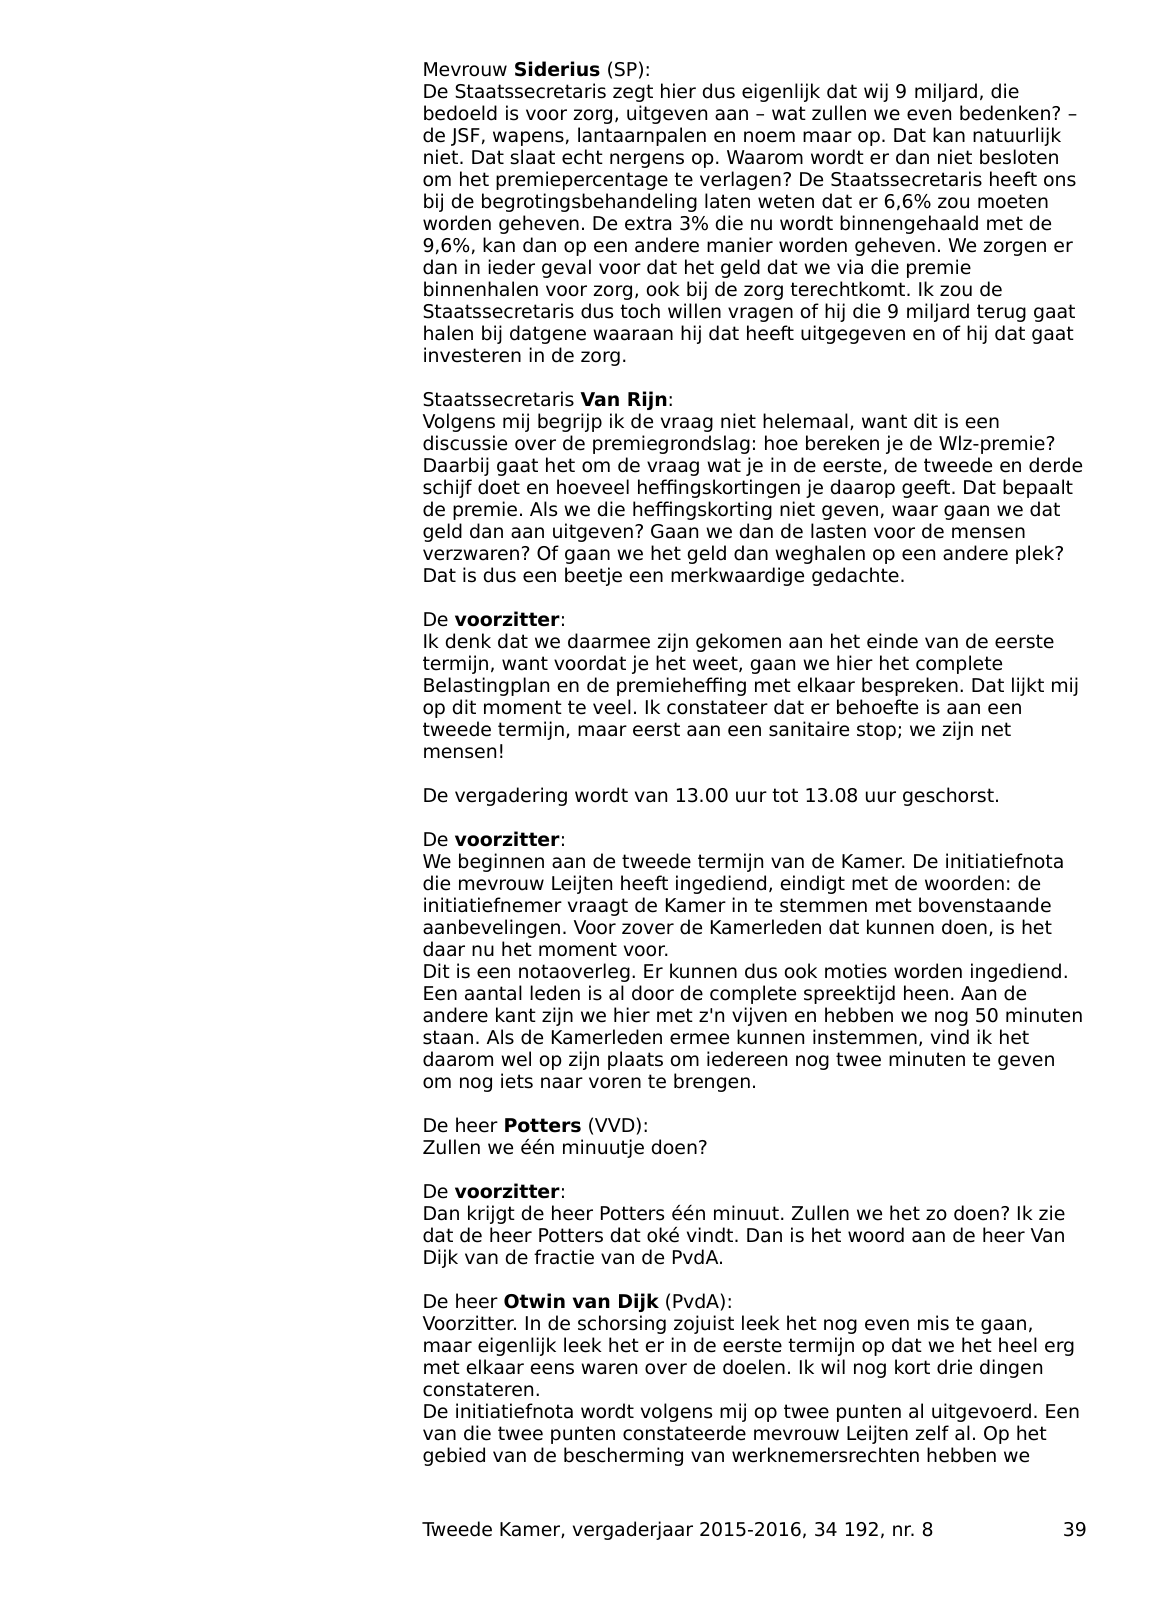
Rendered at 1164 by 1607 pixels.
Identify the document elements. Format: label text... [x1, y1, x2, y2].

text De vergadering wordt van 13.00 uur tot 13.08 uur geschorst. [422, 785, 1087, 807]
text Voorzitter. In de schorsing zojuist leek het nog even mis te gaan, maar eigenlijk leek het er in de eerste termijn op dat we het heel erg met elkaar eens waren over de doelen. Ik wil nog kort drie dingen constateren. [422, 1313, 1087, 1401]
text Ik denk dat we daarmee zijn gekomen aan het einde van de eerste termijn, want voordat je het weet, gaan we hier het complete Belastingplan en de premieheffing met elkaar bespreken. Dat lijkt mij op dit moment te veel. Ik constateer dat er behoefte is aan een tweede termijn, maar eerst aan een sanitaire stop; we zijn net mensen! [422, 631, 1087, 763]
text De voorzitter: [422, 1181, 1087, 1203]
text Staatssecretaris Van Rijn: [422, 389, 1087, 411]
text De initiatiefnota wordt volgens mij op twee punten al uitgevoerd. Een van die twee punten constateerde mevrouw Leijten zelf al. Op het gebied van de bescherming van werknemersrechten hebben we [422, 1401, 1087, 1467]
text Volgens mij begrijp ik de vraag niet helemaal, want dit is een discussie over de premiegrondslag: hoe bereken je de Wlz-premie? Daarbij gaat het om de vraag wat je in de eerste, de tweede en derde schijf doet en hoeveel heffingskortingen je daarop geeft. Dat bepaalt de premie. Als we die heffingskorting niet geven, waar gaan we dat geld dan aan uitgeven? Gaan we dan de lasten voor de mensen verzwaren? Of gaan we het geld dan weghalen op een andere plek? Dat is dus een beetje een merkwaardige gedachte. [422, 411, 1087, 587]
text De voorzitter: [422, 829, 1087, 851]
text De heer Potters (VVD): [422, 1115, 1087, 1137]
text De Staatssecretaris zegt hier dus eigenlijk dat wij 9 miljard, die bedoeld is voor zorg, uitgeven aan – wat zullen we even bedenken? – de JSF, wapens, lantaarnpalen en noem maar op. Dat kan natuurlijk niet. Dat slaat echt nergens op. Waarom wordt er dan niet besloten om het premiepercentage te verlagen? De Staatssecretaris heeft ons bij de begrotingsbehandeling laten weten dat er 6,6% zou moeten worden geheven. De extra 3% die nu wordt binnengehaald met de 9,6%, kan dan op een andere manier worden geheven. We zorgen er dan in ieder geval voor dat het geld dat we via die premie binnenhalen voor zorg, ook bij de zorg terechtkomt. Ik zou de Staatssecretaris dus toch willen vragen of hij die 9 miljard terug gaat halen bij datgene waaraan hij dat heeft uitgegeven en of hij dat gaat investeren in de zorg. [422, 81, 1087, 367]
text De voorzitter: [422, 609, 1087, 631]
text We beginnen aan de tweede termijn van de Kamer. De initiatiefnota die mevrouw Leijten heeft ingediend, eindigt met de woorden: de initiatiefnemer vraagt de Kamer in te stemmen met bovenstaande aanbevelingen. Voor zover de Kamerleden dat kunnen doen, is het daar nu het moment voor. [422, 851, 1087, 961]
text Zullen we één minuutje doen? [422, 1137, 1087, 1159]
text De heer Otwin van Dijk (PvdA): [422, 1291, 1087, 1313]
text Dit is een notaoverleg. Er kunnen dus ook moties worden ingediend. Een aantal leden is al door de complete spreektijd heen. Aan de andere kant zijn we hier met z'n vijven en hebben we nog 50 minuten staan. Als de Kamerleden ermee kunnen instemmen, vind ik het daarom wel op zijn plaats om iedereen nog twee minuten te geven om nog iets naar voren te brengen. [422, 961, 1087, 1093]
text Dan krijgt de heer Potters één minuut. Zullen we het zo doen? Ik zie dat de heer Potters dat oké vindt. Dan is het woord aan de heer Van Dijk van de fractie van de PvdA. [422, 1203, 1087, 1269]
text Mevrouw Siderius (SP): [422, 59, 1087, 81]
